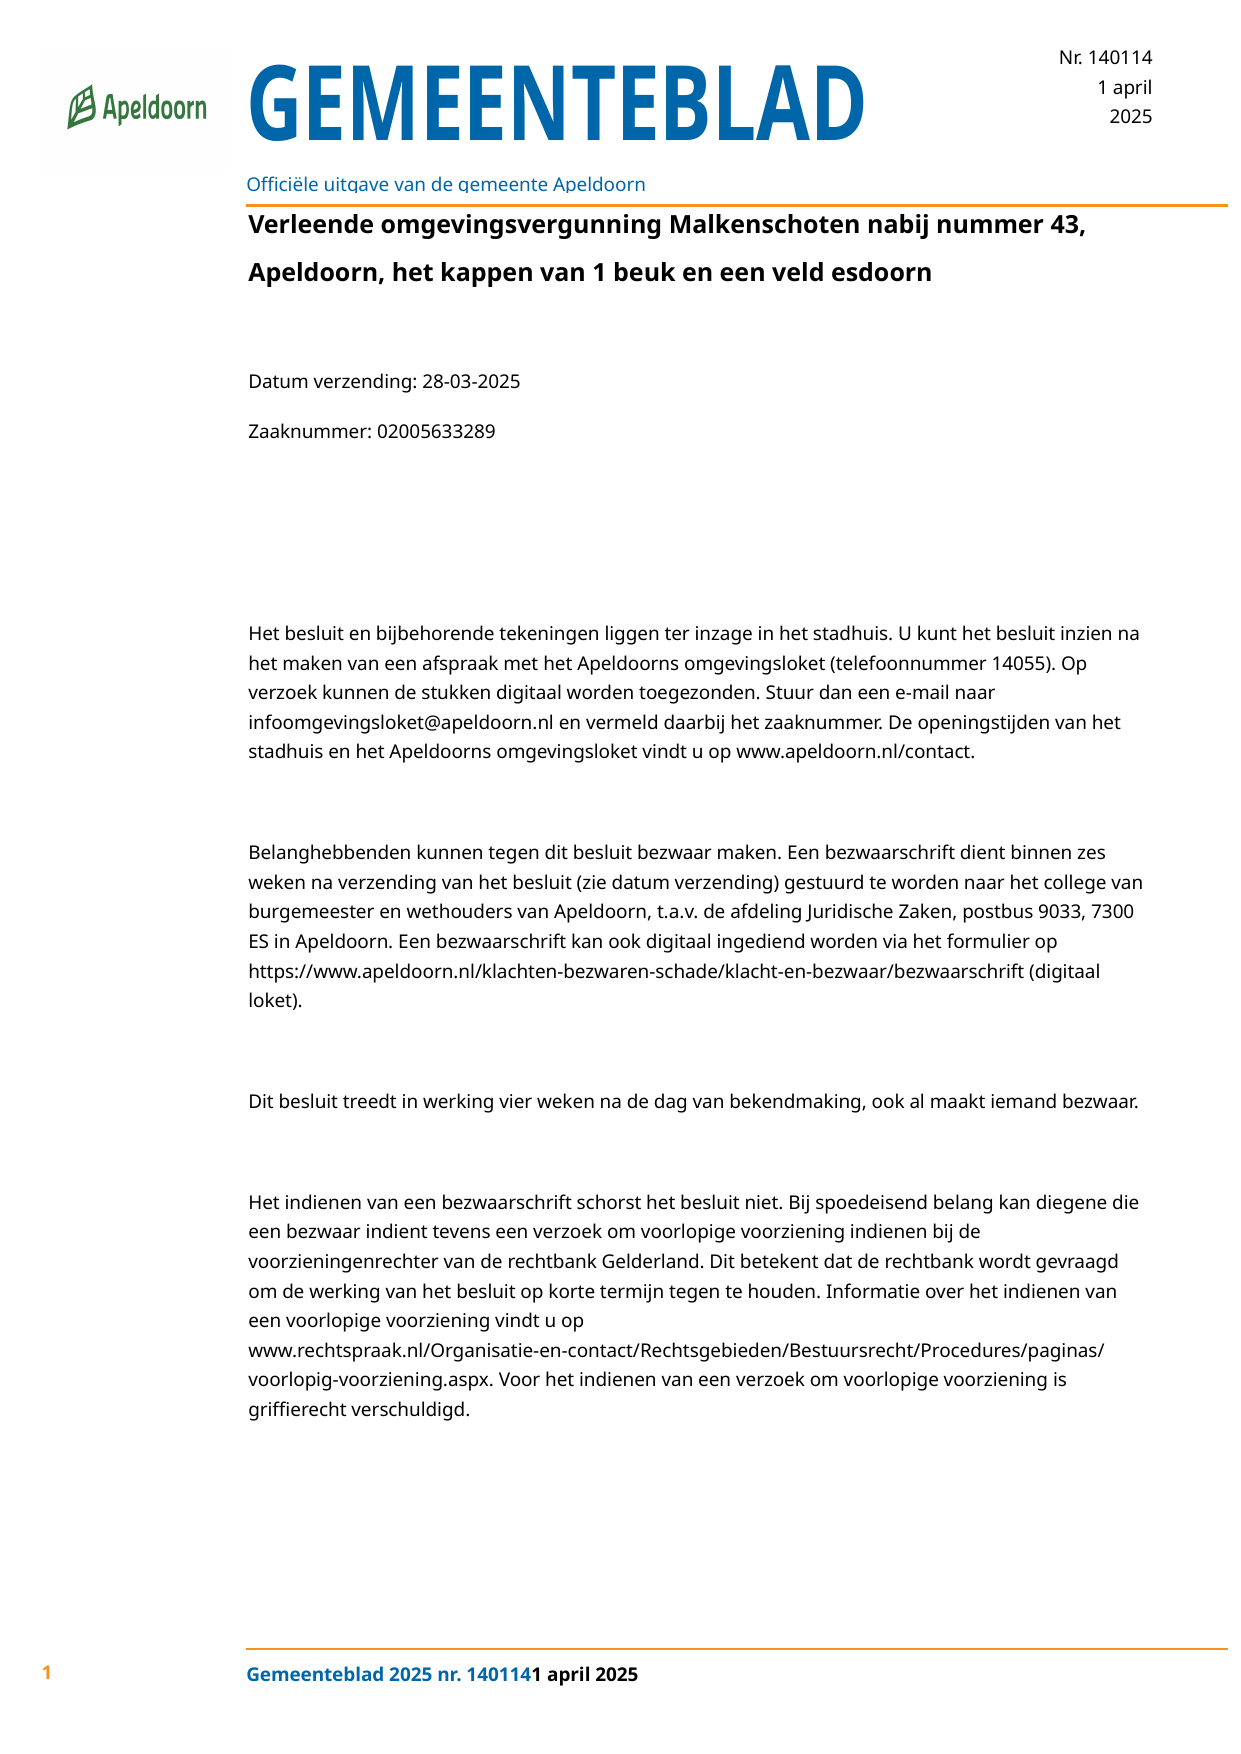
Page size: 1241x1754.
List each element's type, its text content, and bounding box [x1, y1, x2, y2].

text Verleende omgevingsvergunning Malkenschoten nabij nummer 43, Apeldoorn, het kappen van 1 beuk en een veld esdoorn [248, 207, 1152, 288]
picture [41, 47, 231, 172]
text Het indienen van een bezwaarschrift schorst het besluit niet. Bij spoedeisend belang kan diegene die een bezwaar indient tevens een verzoek om voorlopige voorziening indienen bij de voorzieningenrechter van de rechtbank Gelderland. Dit betekent dat de rechtbank wordt gevraagd om de werking van het besluit op korte termijn tegen te houden. Informatie over het indienen van een voorlopige voorziening vindt u op www.rechtspraak.nl/Organisatie-en-contact/Rechtsgebieden/Bestuursrecht/Procedures/paginas/voorlopig-voorziening.aspx. Voor het indienen van een verzoek om voorlopige voorziening is griffierecht verschuldigd. [248, 1189, 1152, 1422]
text Zaaknummer: 02005633289 [248, 419, 1152, 444]
text Het besluit en bijbehorende tekeningen liggen ter inzage in het stadhuis. U kunt het besluit inzien na het maken van een afspraak met het Apeldoorns omgevingsloket (telefoonnummer 14055). Op verzoek kunnen de stukken digitaal worden toegezonden. Stuur dan een e-mail naar infoomgevingsloket@apeldoorn.nl en vermeld daarbij het zaaknummer. De openingstijden van het stadhuis en het Apeldoorns omgevingsloket vindt u op www.apeldoorn.nl/contact. [248, 620, 1152, 764]
text Datum verzending: 28-03-2025 [248, 368, 1152, 394]
text Belanghebbenden kunnen tegen dit besluit bezwaar maken. Een bezwaarschrift dient binnen zes weken na verzending van het besluit (zie datum verzending) gestuurd te worden naar het college van burgemeester en wethouders van Apeldoorn, t.a.v. de afdeling Juridische Zaken, postbus 9033, 7300 ES in Apeldoorn. Een bezwaarschrift kan ook digitaal ingediend worden via het formulier op https://www.apeldoorn.nl/klachten-bezwaren-schade/klacht-en-bezwaar/bezwaarschrift (digitaal loket). [248, 839, 1152, 1013]
text Dit besluit treedt in werking vier weken na de dag van bekendmaking, ook al maakt iemand bezwaar. [248, 1088, 1152, 1114]
